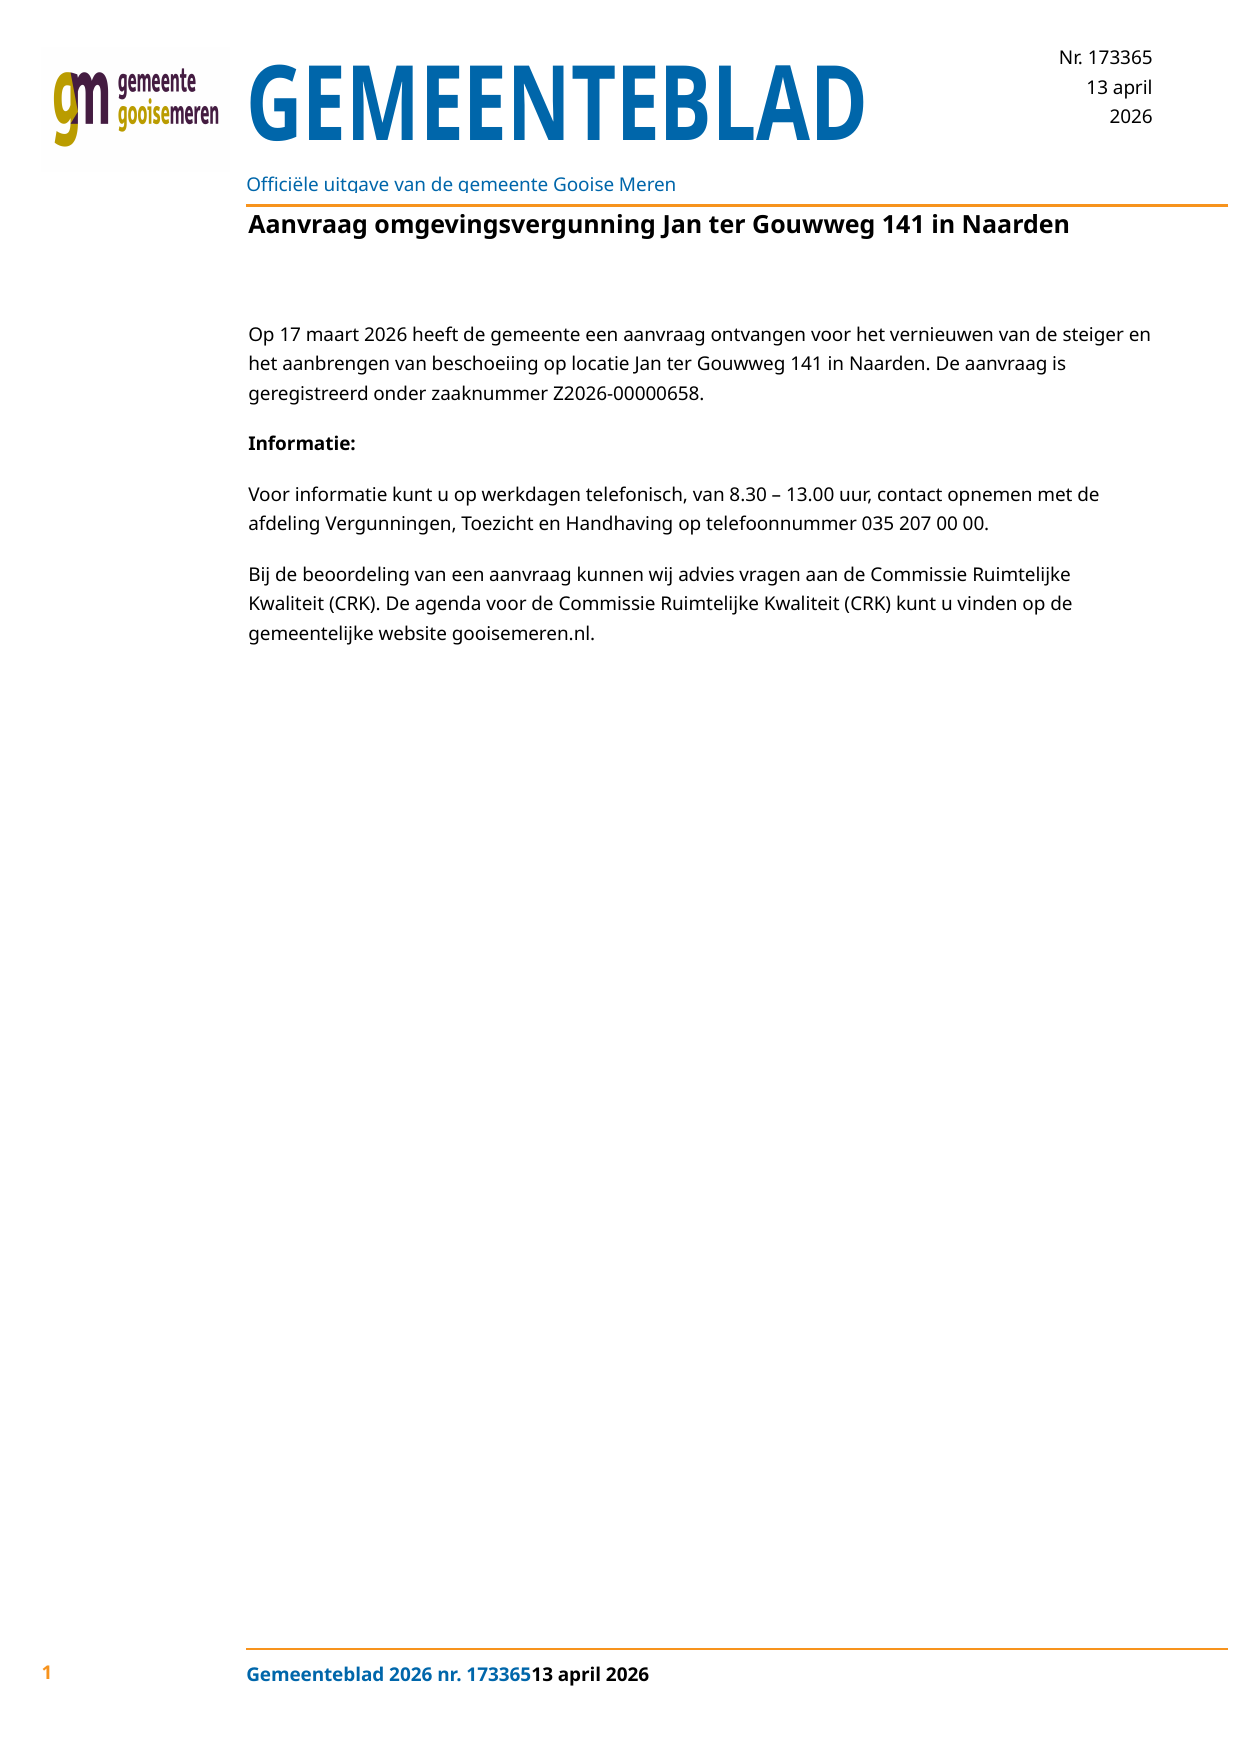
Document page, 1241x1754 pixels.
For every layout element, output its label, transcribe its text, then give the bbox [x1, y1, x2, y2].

text Voor informatie kunt u op werkdagen telefonisch, van 8.30 – 13.00 uur, contact opnemen met de afdeling Vergunningen, Toezicht en Handhaving op telefoonnummer 035 207 00 00. [248, 481, 1152, 536]
text Bij de beoordeling van een aanvraag kunnen wij advies vragen aan de Commissie Ruimtelijke Kwaliteit (CRK). De agenda voor de Commissie Ruimtelijke Kwaliteit (CRK) kunt u vinden op de gemeentelijke website gooisemeren.nl. [248, 561, 1152, 646]
text Op 17 maart 2026 heeft de gemeente een aanvraag ontvangen voor het vernieuwen van de steiger en het aanbrengen van beschoeiing op locatie Jan ter Gouwweg 141 in Naarden. De aanvraag is geregistreerd onder zaaknummer Z2026-00000658. [248, 321, 1152, 406]
text Aanvraag omgevingsvergunning Jan ter Gouwweg 141 in Naarden [248, 207, 1152, 241]
text Informatie: [248, 430, 1152, 456]
picture [41, 47, 231, 172]
